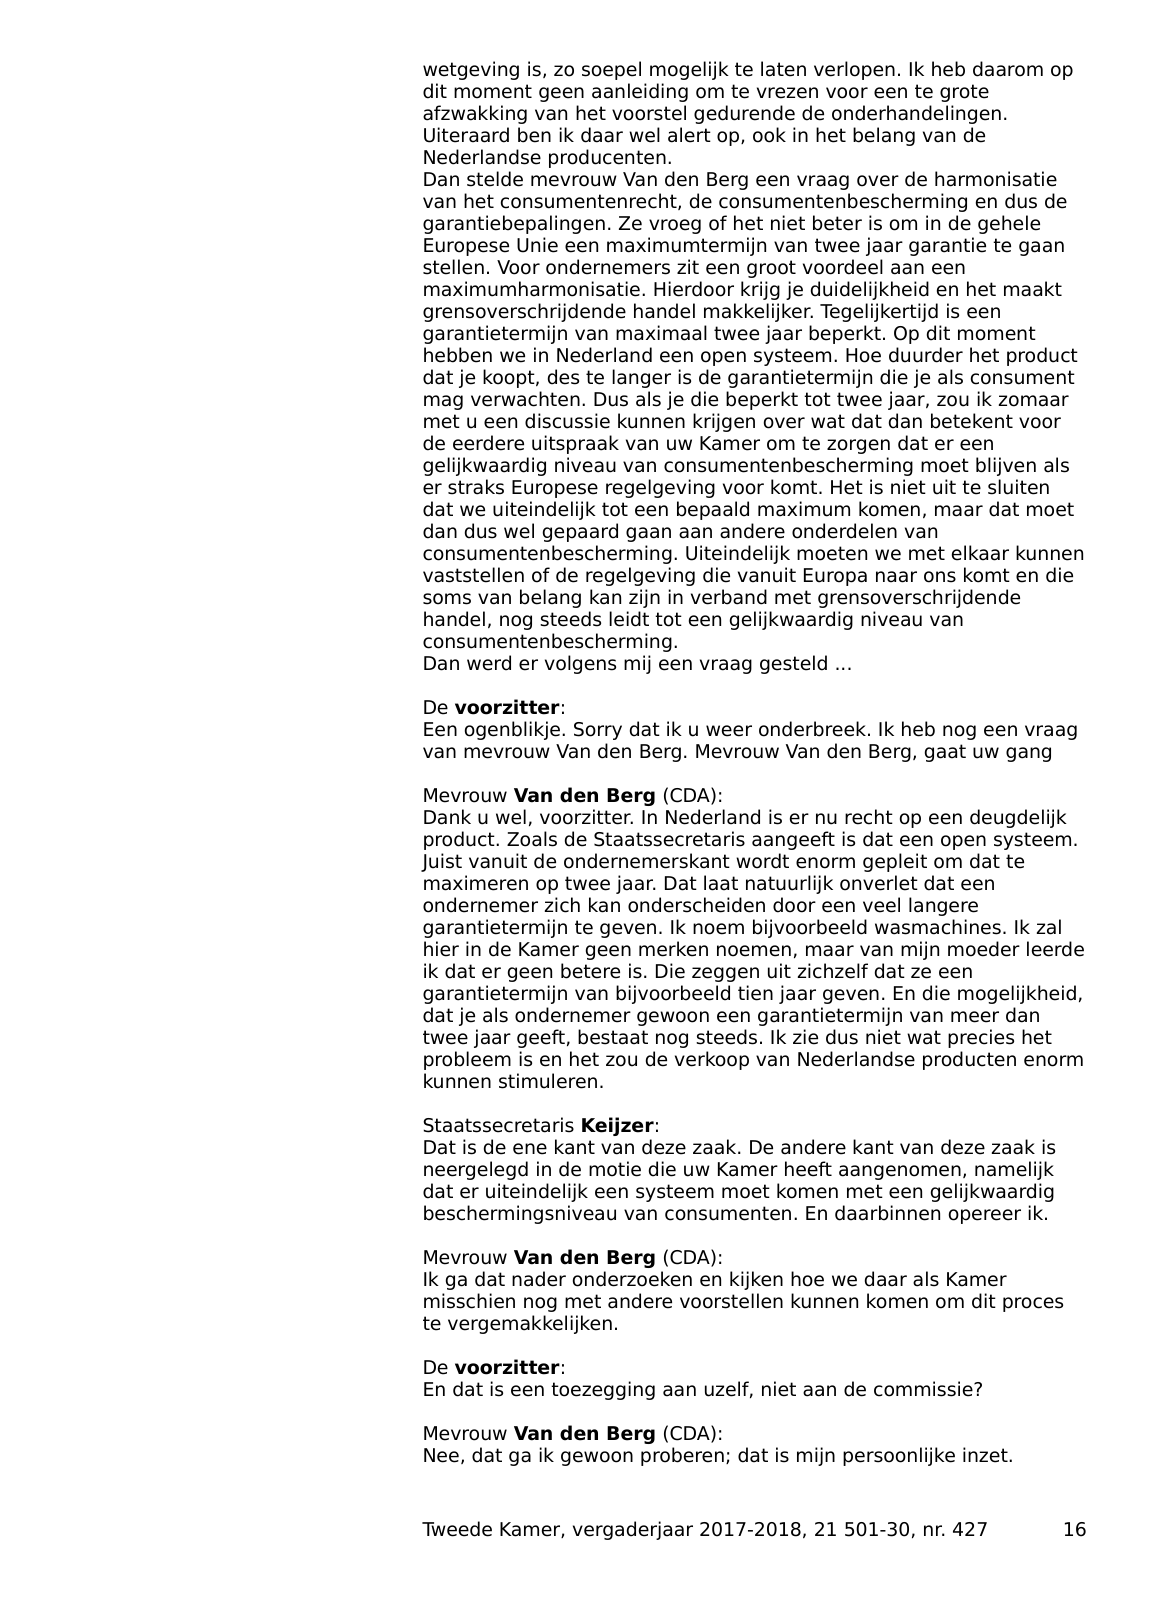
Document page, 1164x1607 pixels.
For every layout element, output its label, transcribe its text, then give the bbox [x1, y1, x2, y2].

text De voorzitter: [422, 697, 1087, 719]
text Dan werd er volgens mij een vraag gesteld ... [422, 652, 1087, 674]
text Mevrouw Van den Berg (CDA): [422, 1247, 1087, 1269]
text Mevrouw Van den Berg (CDA): [422, 1423, 1087, 1445]
text Dank u wel, voorzitter. In Nederland is er nu recht op een deugdelijk product. Zoals de Staatssecretaris aangeeft is dat een open systeem. Juist vanuit de ondernemerskant wordt enorm gepleit om dat te maximeren op twee jaar. Dat laat natuurlijk onverlet dat een ondernemer zich kan onderscheiden door een veel langere garantietermijn te geven. Ik noem bijvoorbeeld wasmachines. Ik zal hier in de Kamer geen merken noemen, maar van mijn moeder leerde ik dat er geen betere is. Die zeggen uit zichzelf dat ze een garantietermijn van bijvoorbeeld tien jaar geven. En die mogelijkheid, dat je als ondernemer gewoon een garantietermijn van meer dan twee jaar geeft, bestaat nog steeds. Ik zie dus niet wat precies het probleem is en het zou de verkoop van Nederlandse producten enorm kunnen stimuleren. [422, 807, 1087, 1092]
text Staatssecretaris Keijzer: [422, 1115, 1087, 1137]
text wetgeving is, zo soepel mogelijk te laten verlopen. Ik heb daarom op dit moment geen aanleiding om te vrezen voor een te grote afzwakking van het voorstel gedurende de onderhandelingen. Uiteraard ben ik daar wel alert op, ook in het belang van de Nederlandse producenten. [422, 59, 1087, 169]
text Nee, dat ga ik gewoon proberen; dat is mijn persoonlijke inzet. [422, 1445, 1087, 1467]
text Dat is de ene kant van deze zaak. De andere kant van deze zaak is neergelegd in de motie die uw Kamer heeft aangenomen, namelijk dat er uiteindelijk een systeem moet komen met een gelijkwaardig beschermingsniveau van consumenten. En daarbinnen opereer ik. [422, 1137, 1087, 1224]
text Ik ga dat nader onderzoeken en kijken hoe we daar als Kamer misschien nog met andere voorstellen kunnen komen om dit proces te vergemakkelijken. [422, 1269, 1087, 1335]
text De voorzitter: [422, 1357, 1087, 1379]
text Een ogenblikje. Sorry dat ik u weer onderbreek. Ik heb nog een vraag van mevrouw Van den Berg. Mevrouw Van den Berg, gaat uw gang [422, 719, 1087, 763]
text Dan stelde mevrouw Van den Berg een vraag over de harmonisatie van het consumentenrecht, de consumentenbescherming en dus de garantiebepalingen. Ze vroeg of het niet beter is om in de gehele Europese Unie een maximumtermijn van twee jaar garantie te gaan stellen. Voor ondernemers zit een groot voordeel aan een maximumharmonisatie. Hierdoor krijg je duidelijkheid en het maakt grensoverschrijdende handel makkelijker. Tegelijkertijd is een garantietermijn van maximaal twee jaar beperkt. Op dit moment hebben we in Nederland een open systeem. Hoe duurder het product dat je koopt, des te langer is de garantietermijn die je als consument mag verwachten. Dus als je die beperkt tot twee jaar, zou ik zomaar met u een discussie kunnen krijgen over wat dat dan betekent voor de eerdere uitspraak van uw Kamer om te zorgen dat er een gelijkwaardig niveau van consumentenbescherming moet blijven als er straks Europese regelgeving voor komt. Het is niet uit te sluiten dat we uiteindelijk tot een bepaald maximum komen, maar dat moet dan dus wel gepaard gaan aan andere onderdelen van consumentenbescherming. Uiteindelijk moeten we met elkaar kunnen vaststellen of de regelgeving die vanuit Europa naar ons komt en die soms van belang kan zijn in verband met grensoverschrijdende handel, nog steeds leidt tot een gelijkwaardig niveau van consumentenbescherming. [422, 169, 1087, 652]
text En dat is een toezegging aan uzelf, niet aan de commissie? [422, 1379, 1087, 1401]
text Mevrouw Van den Berg (CDA): [422, 785, 1087, 807]
